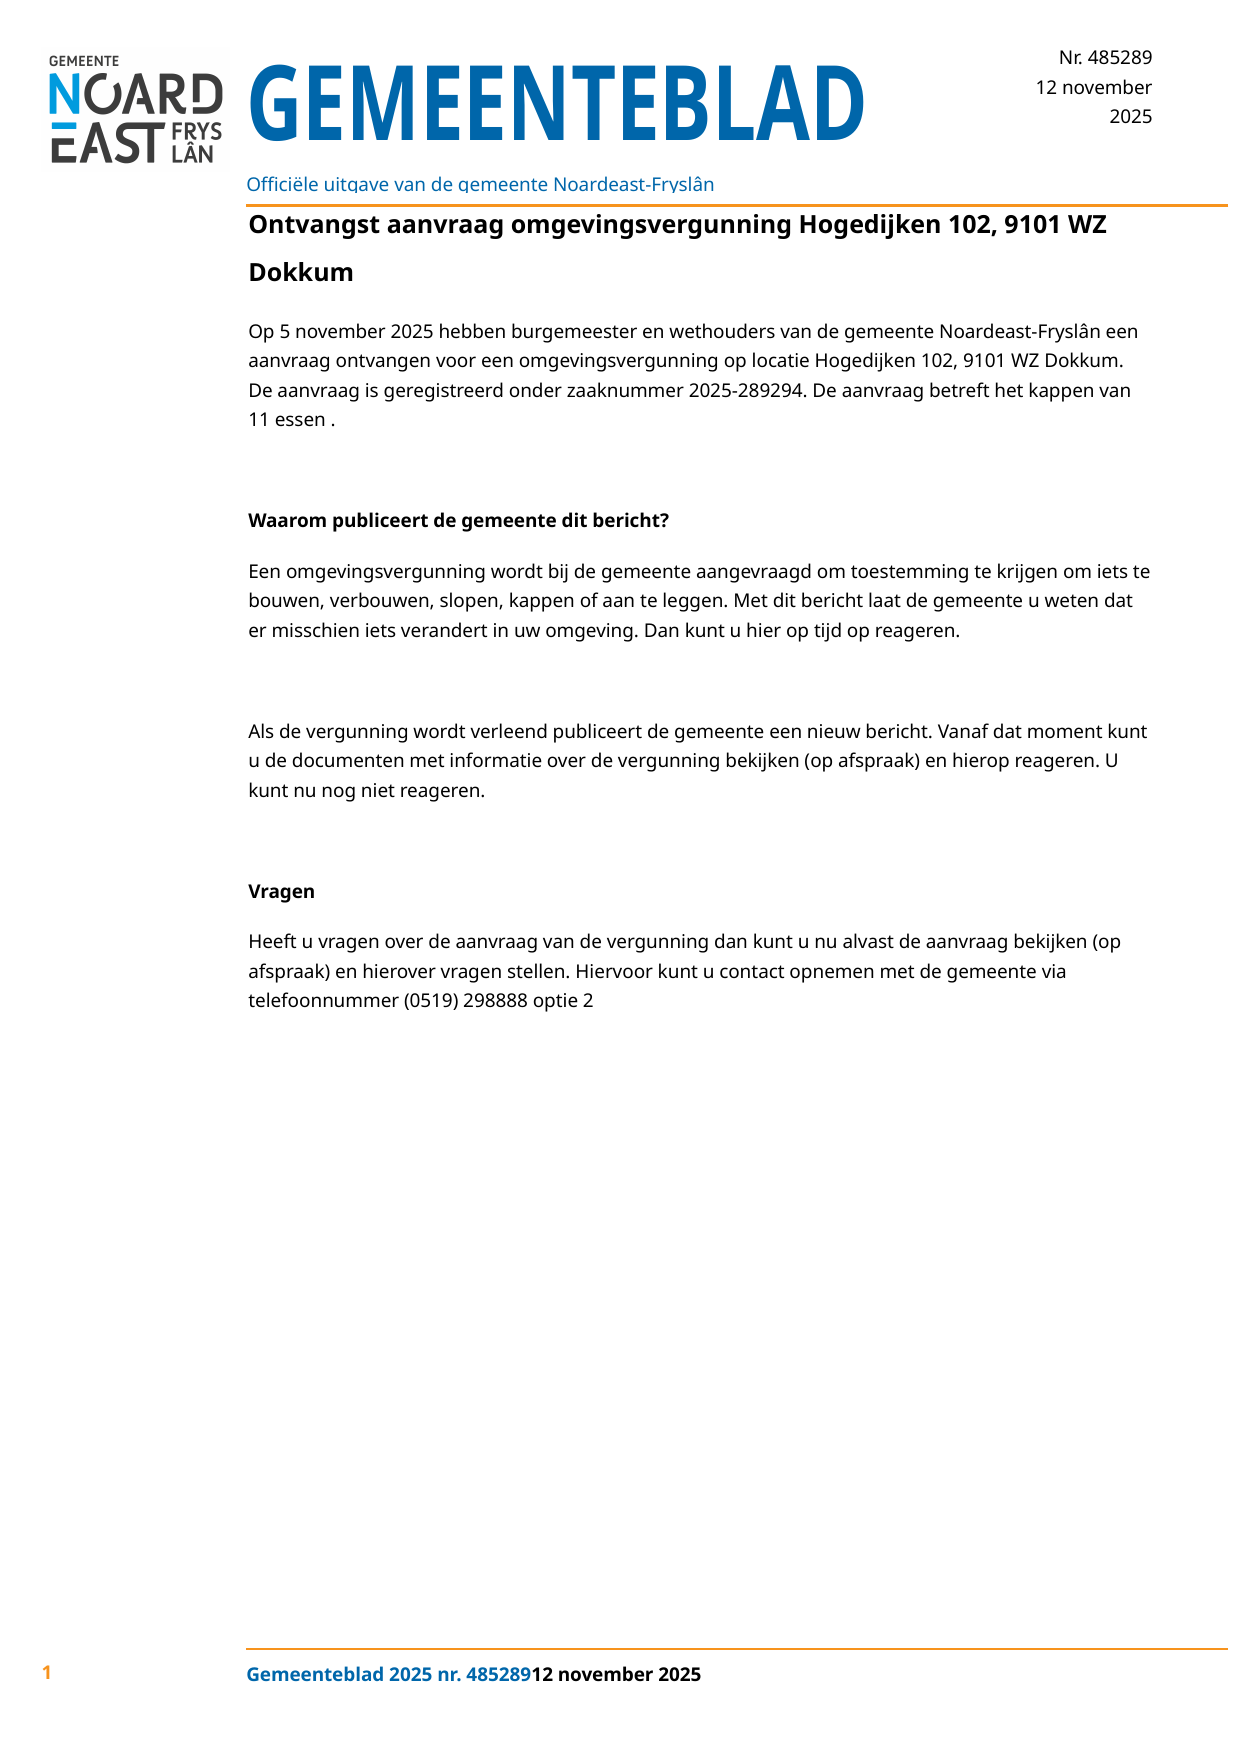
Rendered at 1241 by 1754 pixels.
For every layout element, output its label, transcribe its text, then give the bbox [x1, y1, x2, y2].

picture [41, 47, 231, 172]
text Op 5 november 2025 hebben burgemeester en wethouders van de gemeente Noardeast-Fryslân een aanvraag ontvangen voor een omgevingsvergunning op locatie Hogedijken 102, 9101 WZ Dokkum. De aanvraag is geregistreerd onder zaaknummer 2025-289294. De aanvraag betreft het kappen van 11 essen . [248, 318, 1152, 432]
text Vragen [248, 878, 1152, 904]
text Heeft u vragen over de aanvraag van de vergunning dan kunt u nu alvast de aanvraag bekijken (op afspraak) en hierover vragen stellen. Hiervoor kunt u contact opnemen met de gemeente via telefoonnummer (0519) 298888 optie 2 [248, 928, 1152, 1013]
text Als de vergunning wordt verleend publiceert de gemeente een nieuw bericht. Vanaf dat moment kunt u de documenten met informatie over de vergunning bekijken (op afspraak) en hierop reageren. U kunt nu nog niet reageren. [248, 718, 1152, 803]
text Ontvangst aanvraag omgevingsvergunning Hogedijken 102, 9101 WZ Dokkum [248, 207, 1152, 288]
text Een omgevingsvergunning wordt bij de gemeente aangevraagd om toestemming te krijgen om iets te bouwen, verbouwen, slopen, kappen of aan te leggen. Met dit bericht laat de gemeente u weten dat er misschien iets verandert in uw omgeving. Dan kunt u hier op tijd op reageren. [248, 558, 1152, 643]
text Waarom publiceert de gemeente dit bericht? [248, 507, 1152, 533]
